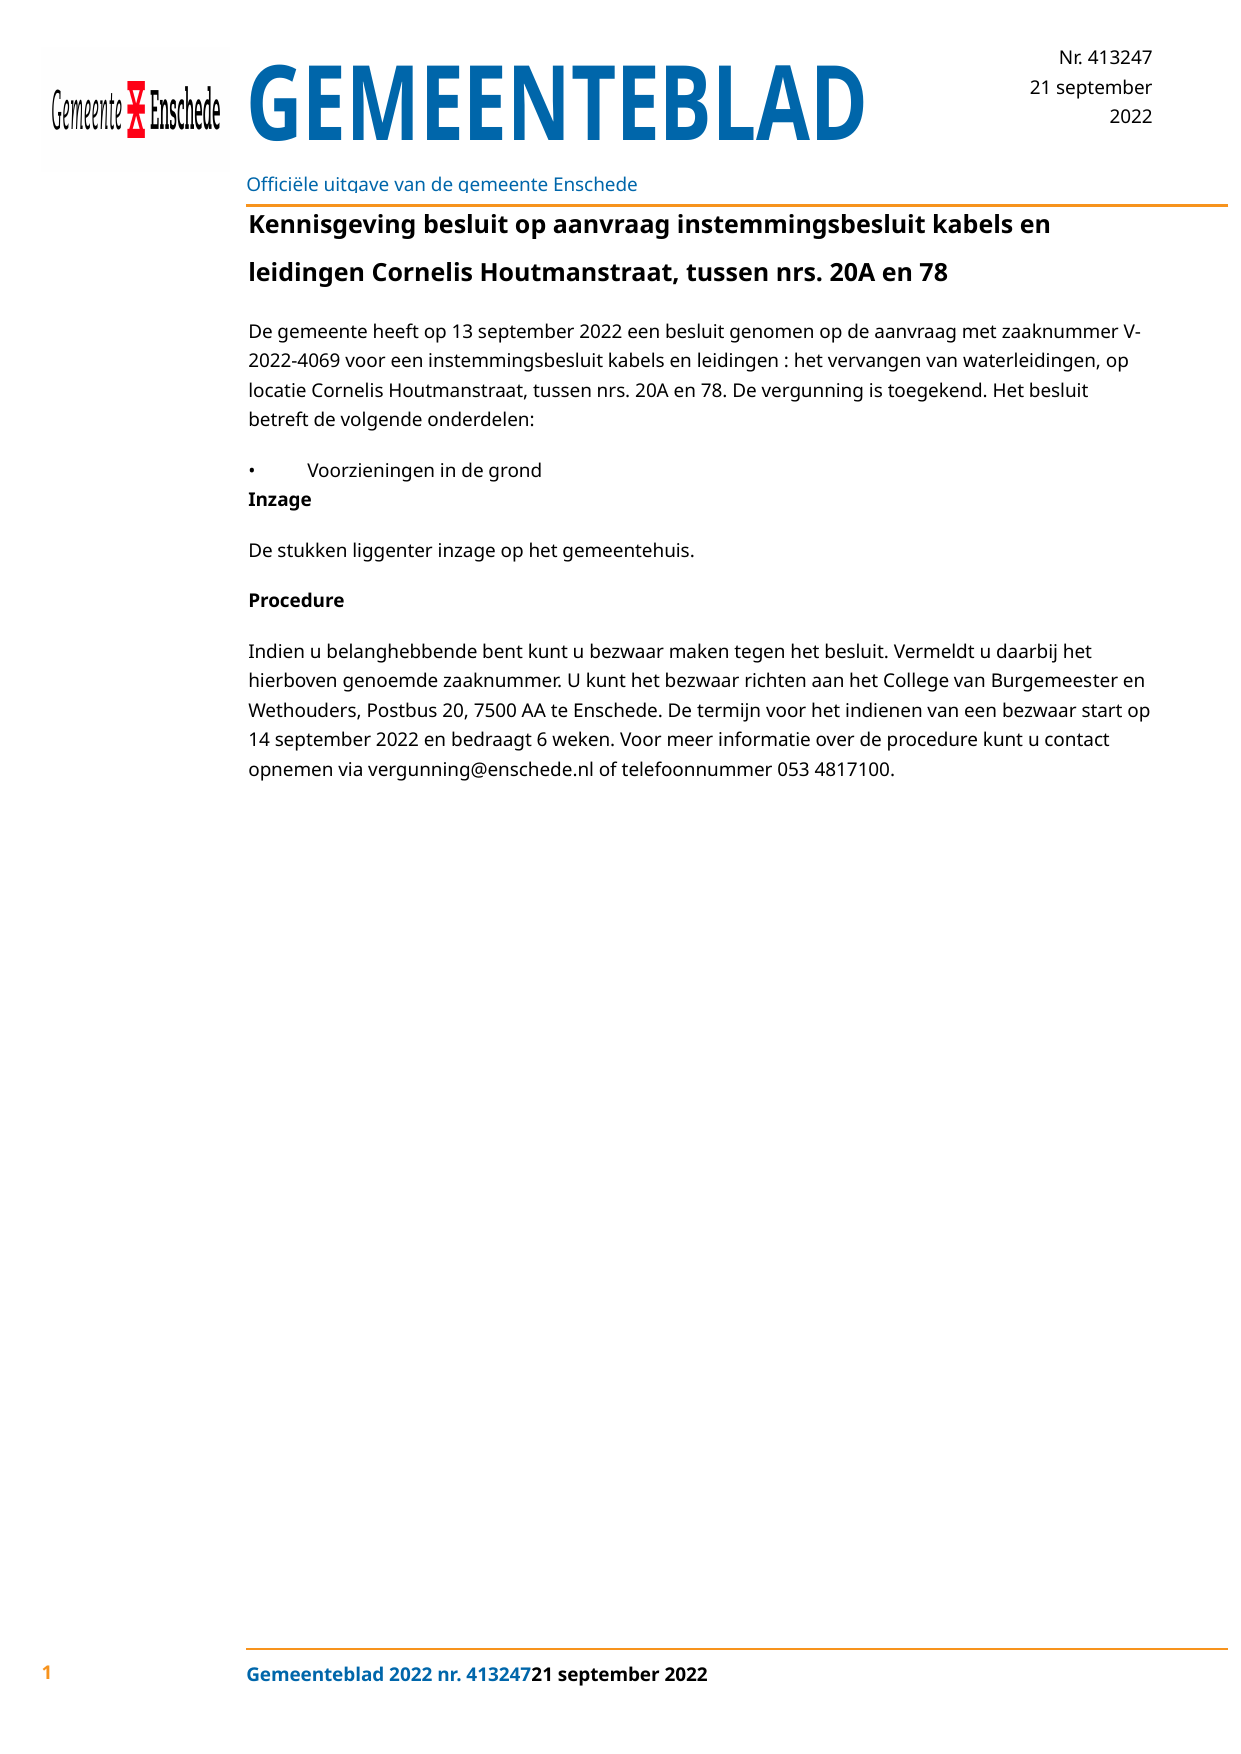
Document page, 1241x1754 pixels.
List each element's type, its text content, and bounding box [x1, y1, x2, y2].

text De gemeente heeft op 13 september 2022 een besluit genomen op de aanvraag met zaaknummer V-2022-4069 voor een instemmingsbesluit kabels en leidingen : het vervangen van waterleidingen, op locatie Cornelis Houtmanstraat, tussen nrs. 20A en 78. De vergunning is toegekend. Het besluit betreft de volgende onderdelen: [248, 318, 1152, 432]
picture [41, 47, 231, 172]
list Voorzieningen in de grond [248, 457, 1152, 483]
text Indien u belanghebbende bent kunt u bezwaar maken tegen het besluit. Vermeldt u daarbij het hierboven genoemde zaaknummer. U kunt het bezwaar richten aan het College van Burgemees­ter en Wethouders, Postbus 20, 7500 AA te Enschede. De termijn voor het indienen van een bezwaar start op 14 september 2022 en bedraagt 6 weken. Voor meer informatie over de procedure kunt u contact opnemen via vergunning@enschede.nl of telefoonnummer 053 4817100. [248, 638, 1152, 782]
text De stukken liggenter inzage op het gemeentehuis. [248, 537, 1152, 563]
text Procedure [248, 587, 1152, 613]
text Kennisgeving besluit op aanvraag instemmingsbesluit kabels en leidingen Cornelis Houtmanstraat, tussen nrs. 20A en 78 [248, 207, 1152, 288]
text Inzage [248, 487, 1152, 512]
